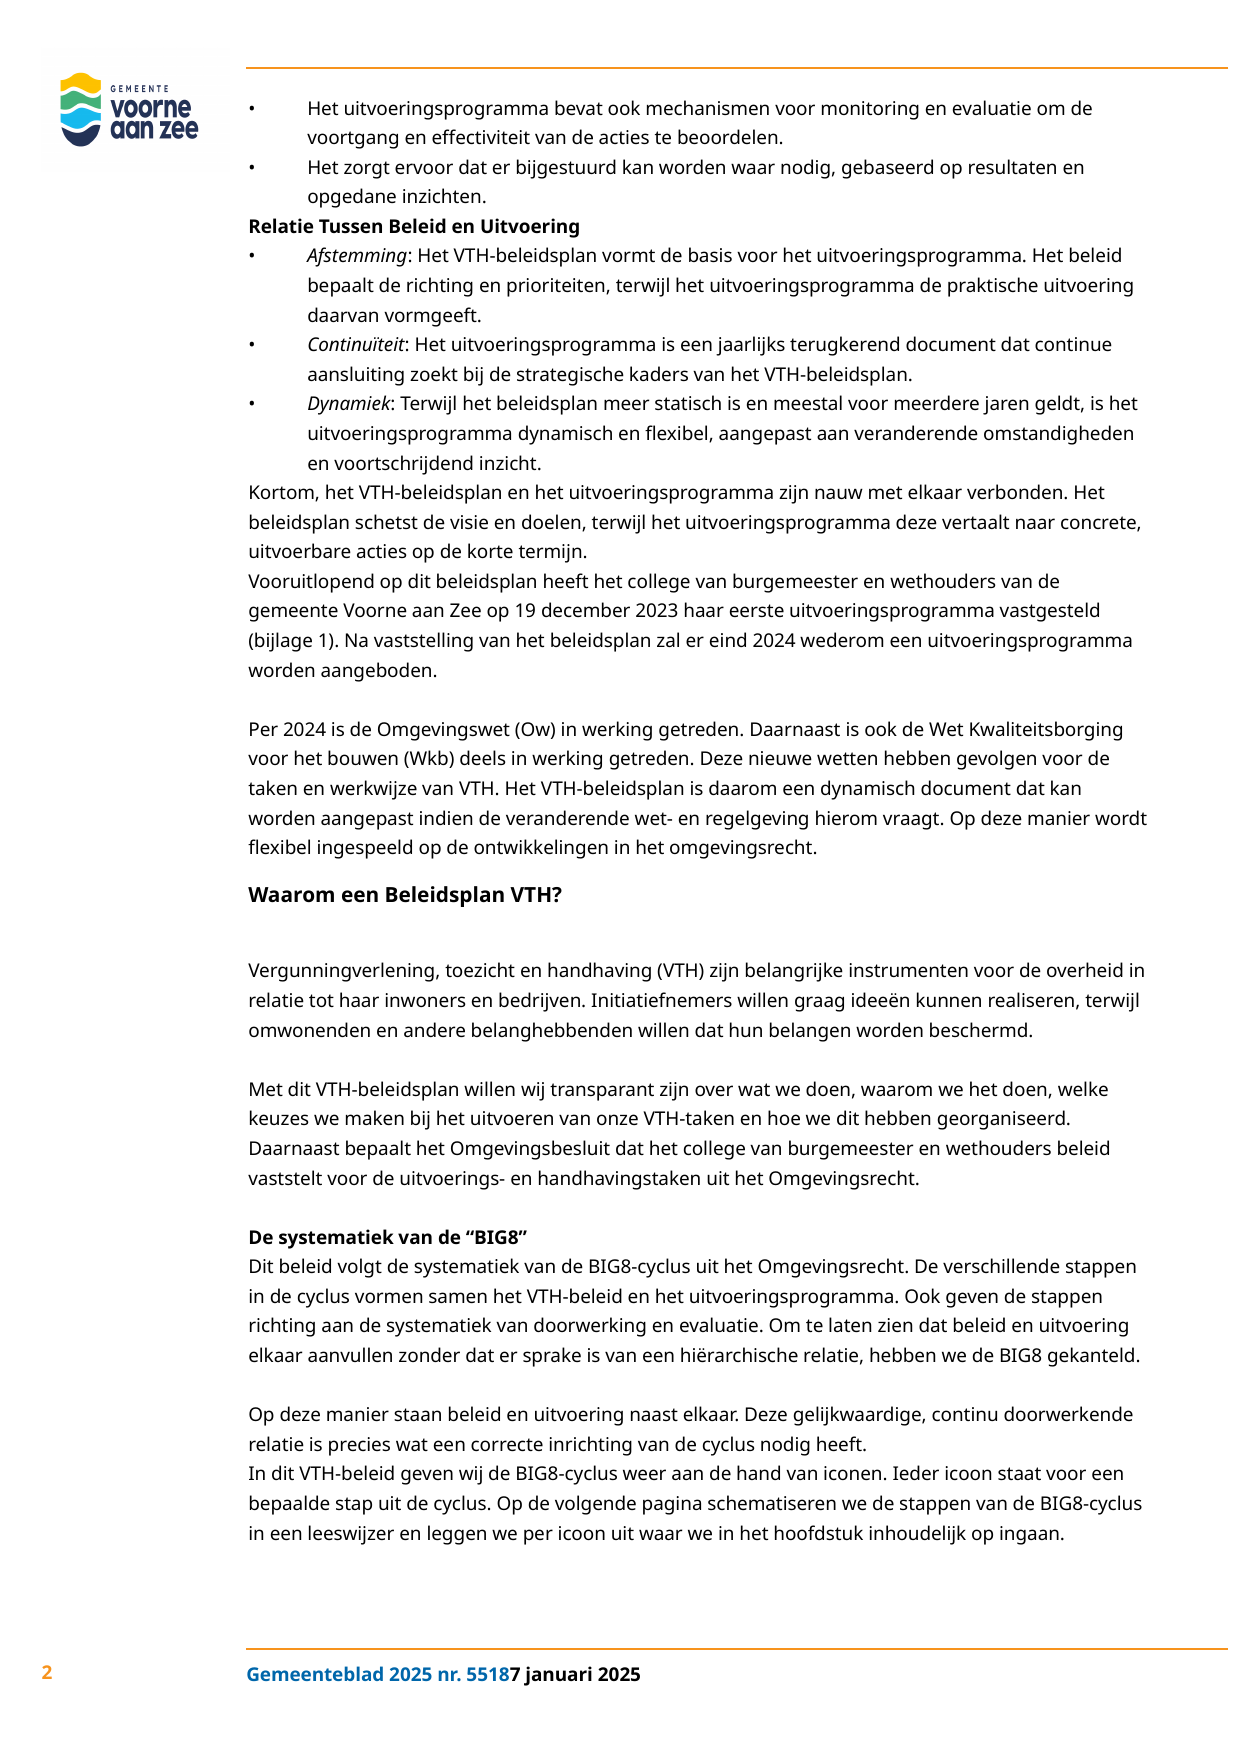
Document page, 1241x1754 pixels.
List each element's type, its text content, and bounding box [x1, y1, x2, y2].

list Het uitvoeringsprogramma bevat ook mechanismen voor monitoring en evaluatie om de voortgang en effectiviteit van de acties te beoordelen. [248, 95, 1152, 150]
text De systematiek van de “BIG8” [248, 1224, 1152, 1250]
list Dynamiek: Terwijl het beleidsplan meer statisch is en meestal voor meerdere jaren geldt, is het uitvoeringsprogramma dynamisch en flexibel, aangepast aan veranderende omstandigheden en voortschrijdend inzicht. [248, 391, 1152, 476]
picture [41, 47, 231, 172]
text Kortom, het VTH-beleidsplan en het uitvoeringsprogramma zijn nauw met elkaar verbonden. Het beleidsplan schetst de visie en doelen, terwijl het uitvoeringsprogramma deze vertaalt naar concrete, uitvoerbare acties op de korte termijn. [248, 479, 1152, 564]
list Afstemming: Het VTH-beleidsplan vormt de basis voor het uitvoeringsprogramma. Het beleid bepaalt de richting en prioriteiten, terwijl het uitvoeringsprogramma de praktische uitvoering daarvan vormgeeft. [248, 243, 1152, 328]
text Vooruitlopend op dit beleidsplan heeft het college van burgemeester en wethouders van de gemeente Voorne aan Zee op 19 december 2023 haar eerste uitvoeringsprogramma vastgesteld (bijlage 1). Na vaststelling van het beleidsplan zal er eind 2024 wederom een uitvoeringsprogramma worden aangeboden. [248, 568, 1152, 683]
text Vergunningverlening, toezicht en handhaving (VTH) zijn belangrijke instrumenten voor de overheid in relatie tot haar inwoners en bedrijven. Initiatiefnemers willen graag ideeën kunnen realiseren, terwijl omwonenden en andere belanghebbenden willen dat hun belangen worden beschermd. [248, 958, 1152, 1043]
list Continuïteit: Het uitvoeringsprogramma is een jaarlijks terugkerend document dat continue aansluiting zoekt bij de strategische kaders van het VTH-beleidsplan. [248, 331, 1152, 387]
text Op deze manier staan beleid en uitvoering naast elkaar. Deze gelijkwaardige, continu doorwerkende relatie is precies wat een correcte inrichting van de cyclus nodig heeft. [248, 1401, 1152, 1457]
list Het zorgt ervoor dat er bijgestuurd kan worden waar nodig, gebaseerd op resultaten en opgedane inzichten. [248, 154, 1152, 209]
text Met dit VTH-beleidsplan willen wij transparant zijn over wat we doen, waarom we het doen, welke keuzes we maken bij het uitvoeren van onze VTH-taken en hoe we dit hebben georganiseerd. [248, 1076, 1152, 1131]
text Relatie Tussen Beleid en Uitvoering [248, 213, 1152, 239]
text Waarom een Beleidsplan VTH? [248, 880, 1152, 908]
text Daarnaast bepaalt het Omgevingsbesluit dat het college van burgemeester en wethouders beleid vaststelt voor de uitvoerings- en handhavingstaken uit het Omgevingsrecht. [248, 1135, 1152, 1191]
text Per 2024 is de Omgevingswet (Ow) in werking getreden. Daarnaast is ook de Wet Kwaliteitsborging voor het bouwen (Wkb) deels in werking getreden. Deze nieuwe wetten hebben gevolgen voor de taken en werkwijze van VTH. Het VTH-beleidsplan is daarom een dynamisch document dat kan worden aangepast indien de veranderende wet- en regelgeving hierom vraagt. Op deze manier wordt flexibel ingespeeld op de ontwikkelingen in het omgevingsrecht. [248, 716, 1152, 860]
text In dit VTH-beleid geven wij de BIG8-cyclus weer aan de hand van iconen. Ieder icoon staat voor een bepaalde stap uit de cyclus. Op de volgende pagina schematiseren we de stappen van de BIG8-cyclus in een leeswijzer en leggen we per icoon uit waar we in het hoofdstuk inhoudelijk op ingaan. [248, 1461, 1152, 1546]
text Dit beleid volgt de systematiek van de BIG8-cyclus uit het Omgevingsrecht. De verschillende stappen in de cyclus vormen samen het VTH-beleid en het uitvoeringsprogramma. Ook geven de stappen richting aan de systematiek van doorwerking en evaluatie. Om te laten zien dat beleid en uitvoering elkaar aanvullen zonder dat er sprake is van een hiërarchische relatie, hebben we de BIG8 gekanteld. [248, 1253, 1152, 1368]
